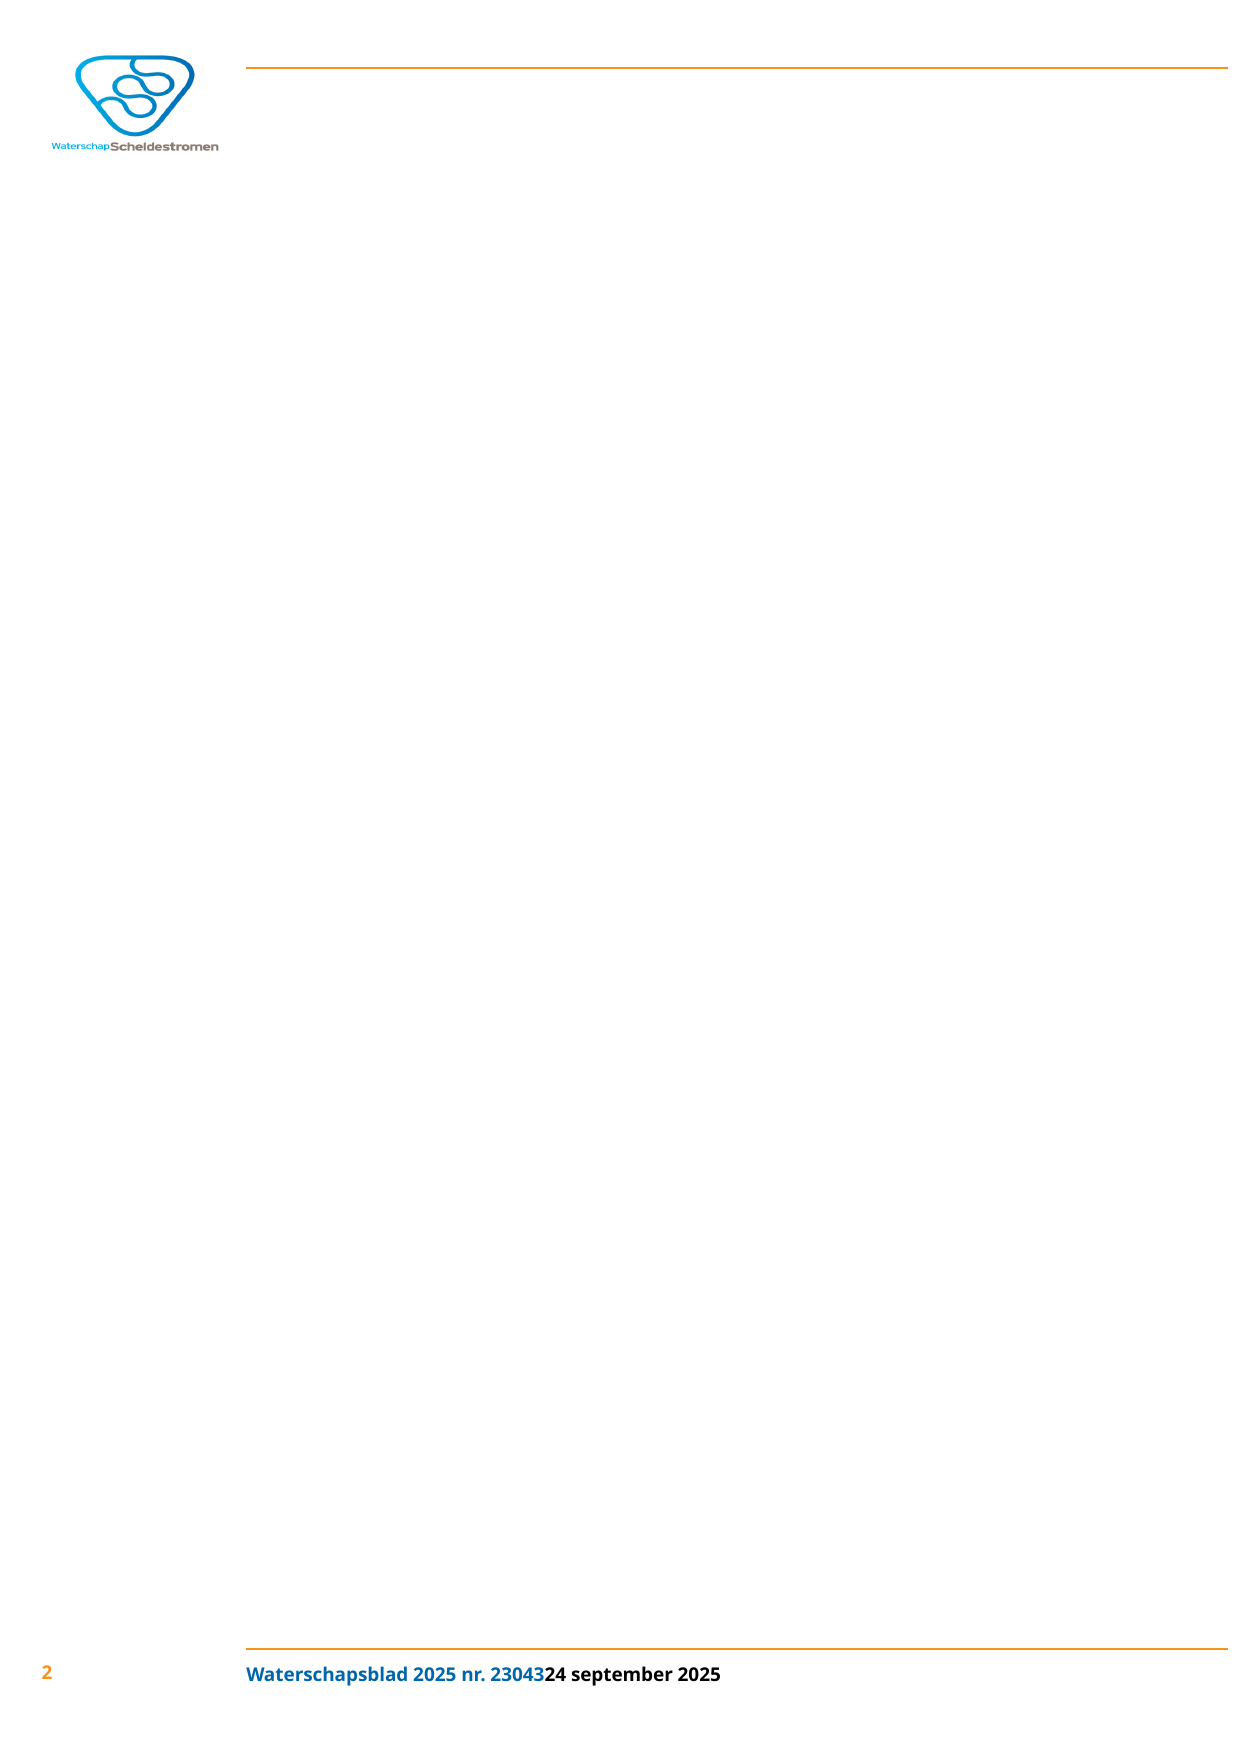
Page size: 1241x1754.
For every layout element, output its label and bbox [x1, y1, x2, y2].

picture [41, 47, 231, 172]
